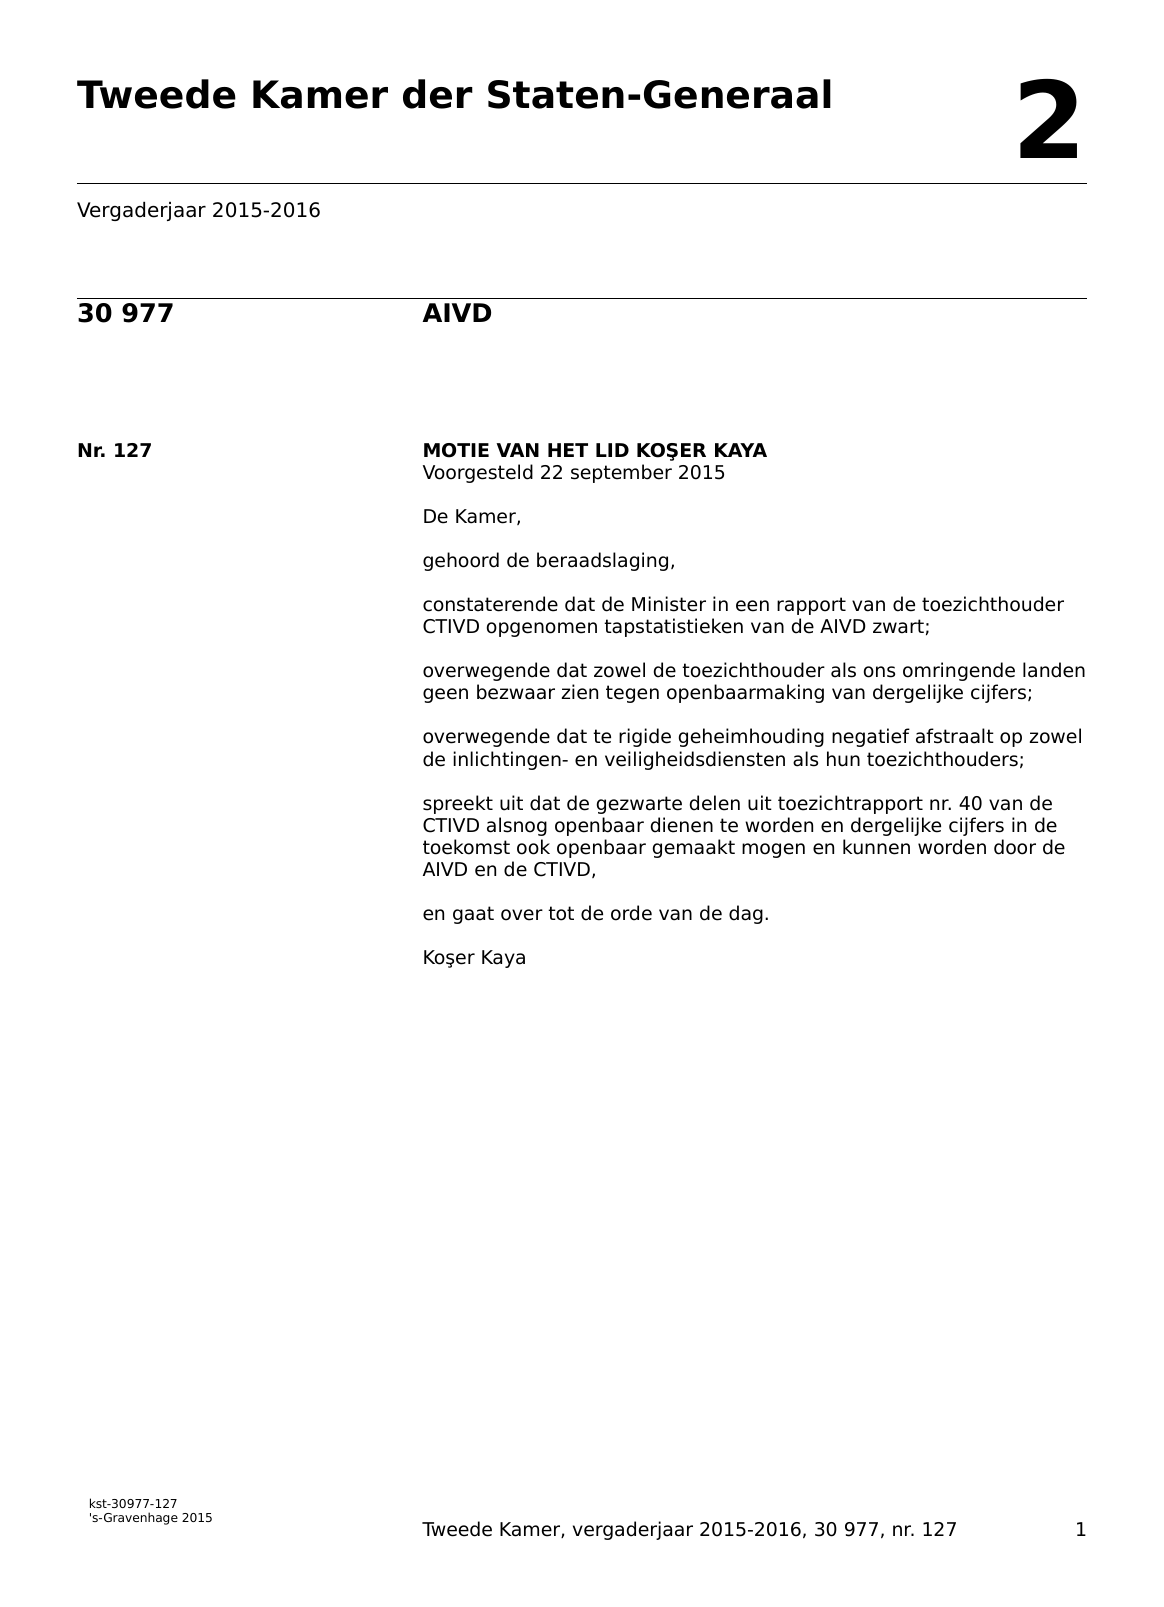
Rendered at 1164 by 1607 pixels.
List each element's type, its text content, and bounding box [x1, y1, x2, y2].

text Koşer Kaya [422, 947, 1087, 969]
subtitle 30 977 AIVD [77, 299, 1087, 329]
text spreekt uit dat de gezwarte delen uit toezichtrapport nr. 40 van de CTIVD alsnog openbaar dienen te worden en dergelijke cijfers in de toekomst ook openbaar gemaakt mogen en kunnen worden door de AIVD en de CTIVD, [422, 793, 1087, 881]
table_header 2 [886, 59, 1087, 183]
text gehoord de beraadslaging, [422, 550, 1087, 572]
table_cell Vergaderjaar 2015-2016 [77, 184, 1087, 298]
text overwegende dat te rigide geheimhouding negatief afstraalt op zowel de inlichtingen- en veiligheidsdiensten als hun toezichthouders; [422, 726, 1087, 770]
text en gaat over tot de orde van de dag. [422, 903, 1087, 925]
table_header Tweede Kamer der Staten-Generaal [77, 59, 886, 183]
subtitle Nr. 127 MOTIE VAN HET LID KOŞER KAYA [77, 440, 1087, 462]
text 's-Gravenhage 2015 [88, 1511, 323, 1525]
text kst-30977-127 [88, 1497, 323, 1511]
text constaterende dat de Minister in een rapport van de toezichthouder CTIVD opgenomen tapstatistieken van de AIVD zwart; [422, 594, 1087, 638]
text De Kamer, [422, 506, 1087, 528]
text Voorgesteld 22 september 2015 [422, 462, 1087, 484]
text overwegende dat zowel de toezichthouder als ons omringende landen geen bezwaar zien tegen openbaarmaking van dergelijke cijfers; [422, 660, 1087, 704]
